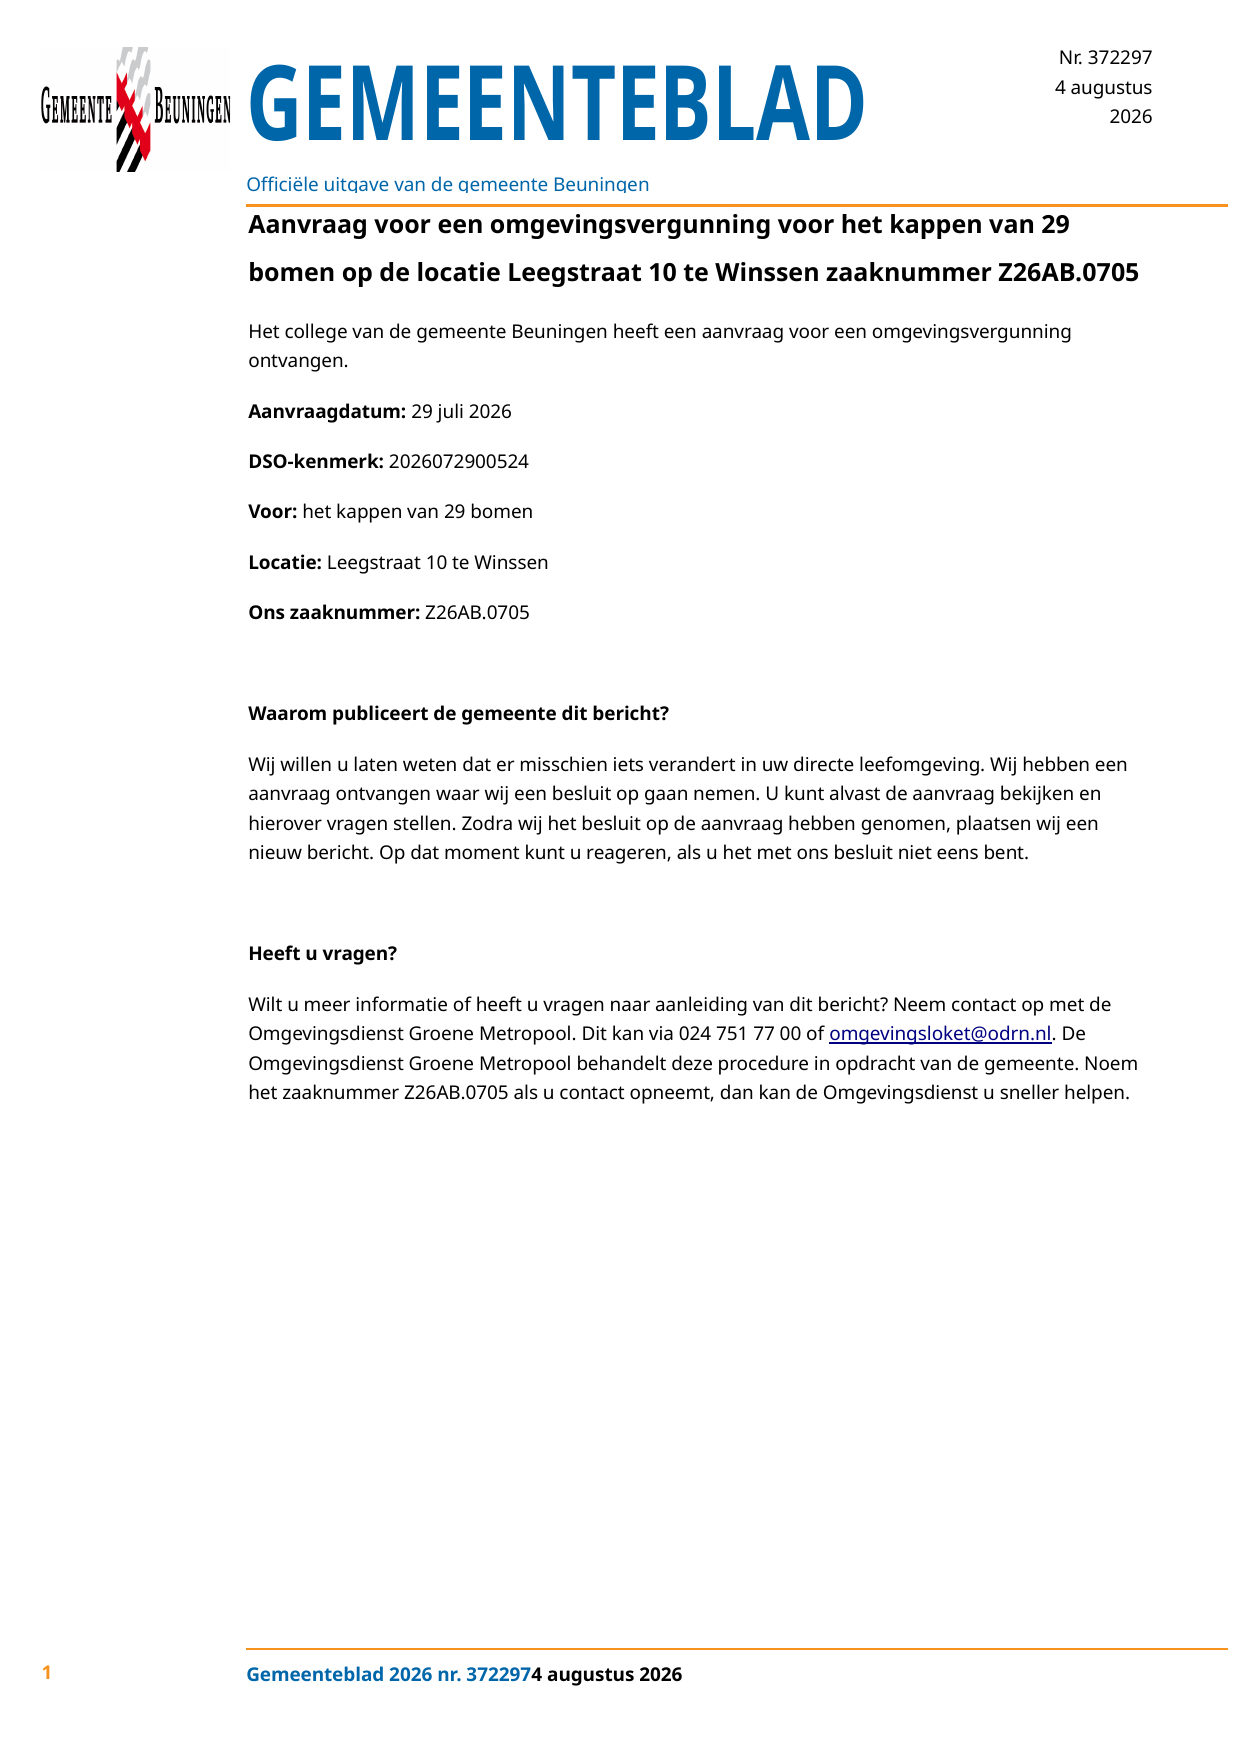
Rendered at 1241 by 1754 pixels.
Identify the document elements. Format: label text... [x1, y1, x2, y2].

text Wilt u meer informatie of heeft u vragen naar aanleiding van dit bericht? Neem contact op met de Omgevingsdienst Groene Metropool. Dit kan via 024 751 77 00 of omgevingsloket@odrn.nl. De Omgevingsdienst Groene Metropool behandelt deze procedure in opdracht van de gemeente. Noem het zaaknummer Z26AB.0705 als u contact opneemt, dan kan de Omgevingsdienst u sneller helpen. [248, 991, 1152, 1105]
text Heeft u vragen? [248, 940, 1152, 966]
text Het college van de gemeente Beuningen heeft een aanvraag voor een omgevingsvergunning ontvangen. [248, 318, 1152, 373]
text Voor: het kappen van 29 bomen [248, 499, 1152, 524]
text Aanvraag voor een omgevingsvergunning voor het kappen van 29 bomen op de locatie Leegstraat 10 te Winssen zaaknummer Z26AB.0705 [248, 207, 1152, 288]
text Aanvraagdatum: 29 juli 2026 [248, 398, 1152, 424]
text Wij willen u laten weten dat er misschien iets verandert in uw directe leefomgeving. Wij hebben een aanvraag ontvangen waar wij een besluit op gaan nemen. U kunt alvast de aanvraag bekijken en hierover vragen stellen. Zodra wij het besluit op de aanvraag hebben genomen, plaatsen wij een nieuw bericht. Op dat moment kunt u reageren, als u het met ons besluit niet eens bent. [248, 751, 1152, 865]
picture [41, 47, 231, 172]
text DSO-kenmerk: 2026072900524 [248, 448, 1152, 474]
text Ons zaaknummer: Z26AB.0705 [248, 599, 1152, 625]
text Locatie: Leegstraat 10 te Winssen [248, 549, 1152, 575]
text Waarom publiceert de gemeente dit bericht? [248, 700, 1152, 726]
